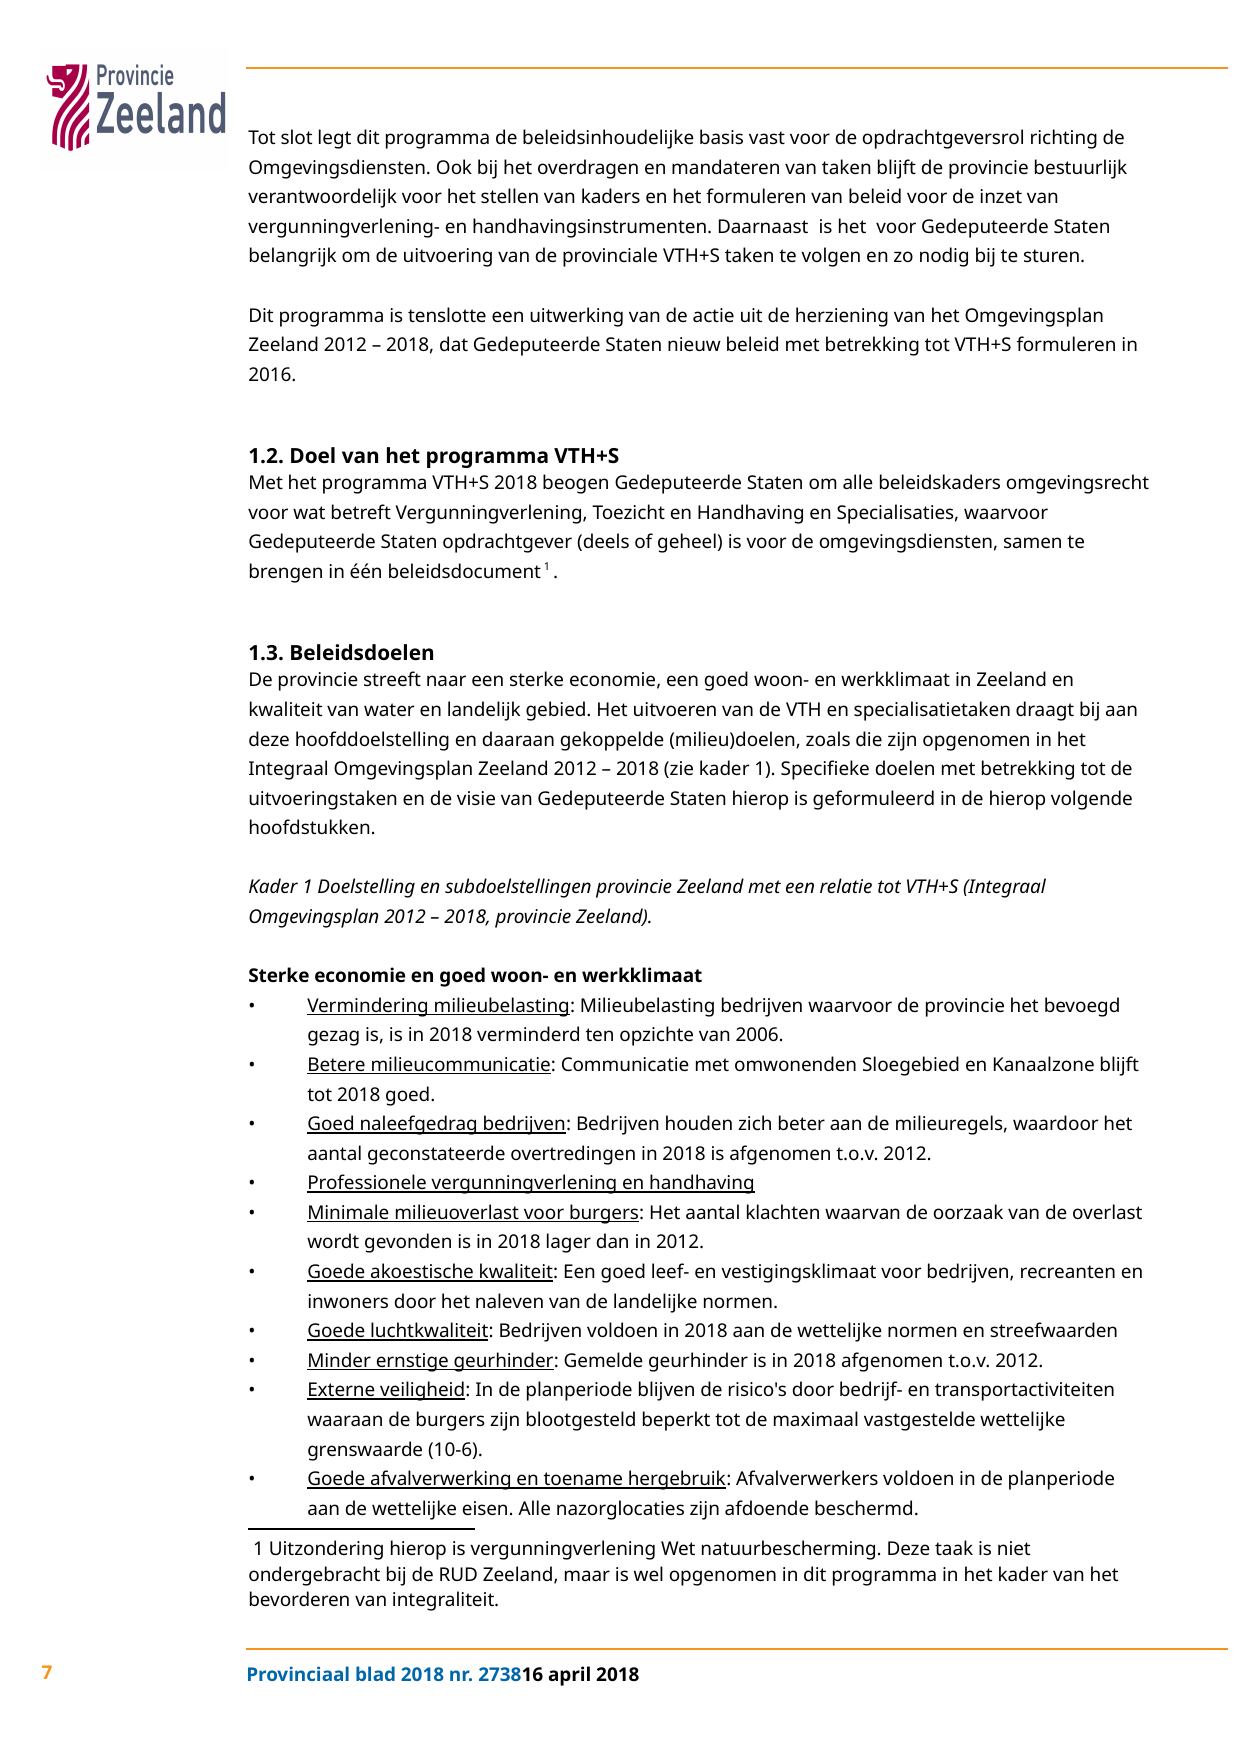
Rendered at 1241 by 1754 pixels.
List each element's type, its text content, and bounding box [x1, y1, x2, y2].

text Sterke economie en goed woon- en werkklimaat [248, 962, 1152, 988]
list Betere milieucommunicatie: Communicatie met omwonenden Sloegebied en Kanaalzone blijft tot 2018 goed. [248, 1051, 1152, 1107]
list Minder ernstige geurhinder: Gemelde geurhinder is in 2018 afgenomen t.o.v. 2012. [248, 1347, 1152, 1373]
list Goed naleefgedrag bedrijven: Bedrijven houden zich beter aan de milieuregels, waardoor het aantal geconstateerde overtredingen in 2018 is afgenomen t.o.v. 2012. [248, 1110, 1152, 1166]
list Externe veiligheid: In de planperiode blijven de risico's door bedrijf- en transportactiviteiten waaraan de burgers zijn blootgesteld beperkt tot de maximaal vastgestelde wettelijke grenswaarde (10-6). [248, 1377, 1152, 1462]
picture [41, 47, 231, 172]
text Dit programma is tenslotte een uitwerking van de actie uit de herziening van het Omgevingsplan Zeeland 2012 – 2018, dat Gedeputeerde Staten nieuw beleid met betrekking tot VTH+S formuleren in 2016. [248, 302, 1152, 387]
list Goede luchtkwaliteit: Bedrijven voldoen in 2018 aan de wettelijke normen en streefwaarden [248, 1317, 1152, 1343]
list Professionele vergunningverlening en handhaving [248, 1169, 1152, 1195]
text 1.3. Beleidsdoelen [248, 638, 1152, 667]
text Uitzondering hierop is vergunningverlening Wet natuurbescherming. Deze taak is niet ondergebracht bij de RUD Zeeland, maar is wel opgenomen in dit programma in het kader van het bevorderen van integraliteit. [248, 1535, 1152, 1612]
list Vermindering milieubelasting: Milieubelasting bedrijven waarvoor de provincie het bevoegd gezag is, is in 2018 verminderd ten opzichte van 2006. [248, 992, 1152, 1047]
text Met het programma VTH+S 2018 beogen Gedeputeerde Staten om alle beleidskaders omgevingsrecht voor wat betreft Vergunningverlening, Toezicht en Handhaving en Specialisaties, waarvoor Gedeputeerde Staten opdrachtgever (deels of geheel) is voor de omgevingsdiensten, samen te brengen in één beleidsdocument. [248, 469, 1152, 584]
text Kader 1 Doelstelling en subdoelstellingen provincie Zeeland met een relatie tot VTH+S (Integraal Omgevingsplan 2012 – 2018, provincie Zeeland). [248, 874, 1152, 929]
list Minimale milieuoverlast voor burgers: Het aantal klachten waarvan de oorzaak van de overlast wordt gevonden is in 2018 lager dan in 2012. [248, 1199, 1152, 1254]
text 1.2. Doel van het programma VTH+S [248, 441, 1152, 469]
list Goede akoestische kwaliteit: Een goed leef- en vestigingsklimaat voor bedrijven, recreanten en inwoners door het naleven van de landelijke normen. [248, 1258, 1152, 1314]
text Tot slot legt dit programma de beleidsinhoudelijke basis vast voor de opdrachtgeversrol richting de Omgevingsdiensten. Ook bij het overdragen en mandateren van taken blijft de provincie bestuurlijk verantwoordelijk voor het stellen van kaders en het formuleren van beleid voor de inzet van vergunningverlening- en handhavingsinstrumenten. Daarnaast is het voor Gedeputeerde Staten belangrijk om de uitvoering van de provinciale VTH+S taken te volgen en zo nodig bij te sturen. [248, 124, 1152, 268]
text De provincie streeft naar een sterke economie, een goed woon- en werkklimaat in Zeeland en kwaliteit van water en landelijk gebied. Het uitvoeren van de VTH en specialisatietaken draagt bij aan deze hoofddoelstelling en daaraan gekoppelde (milieu)doelen, zoals die zijn opgenomen in het Integraal Omgevingsplan Zeeland 2012 – 2018 (zie kader 1). Specifieke doelen met betrekking tot de uitvoeringstaken en de visie van Gedeputeerde Staten hierop is geformuleerd in de hierop volgende hoofdstukken. [248, 667, 1152, 840]
list Goede afvalverwerking en toename hergebruik: Afvalverwerkers voldoen in de planperiode aan de wettelijke eisen. Alle nazorglocaties zijn afdoende beschermd. [248, 1465, 1152, 1521]
